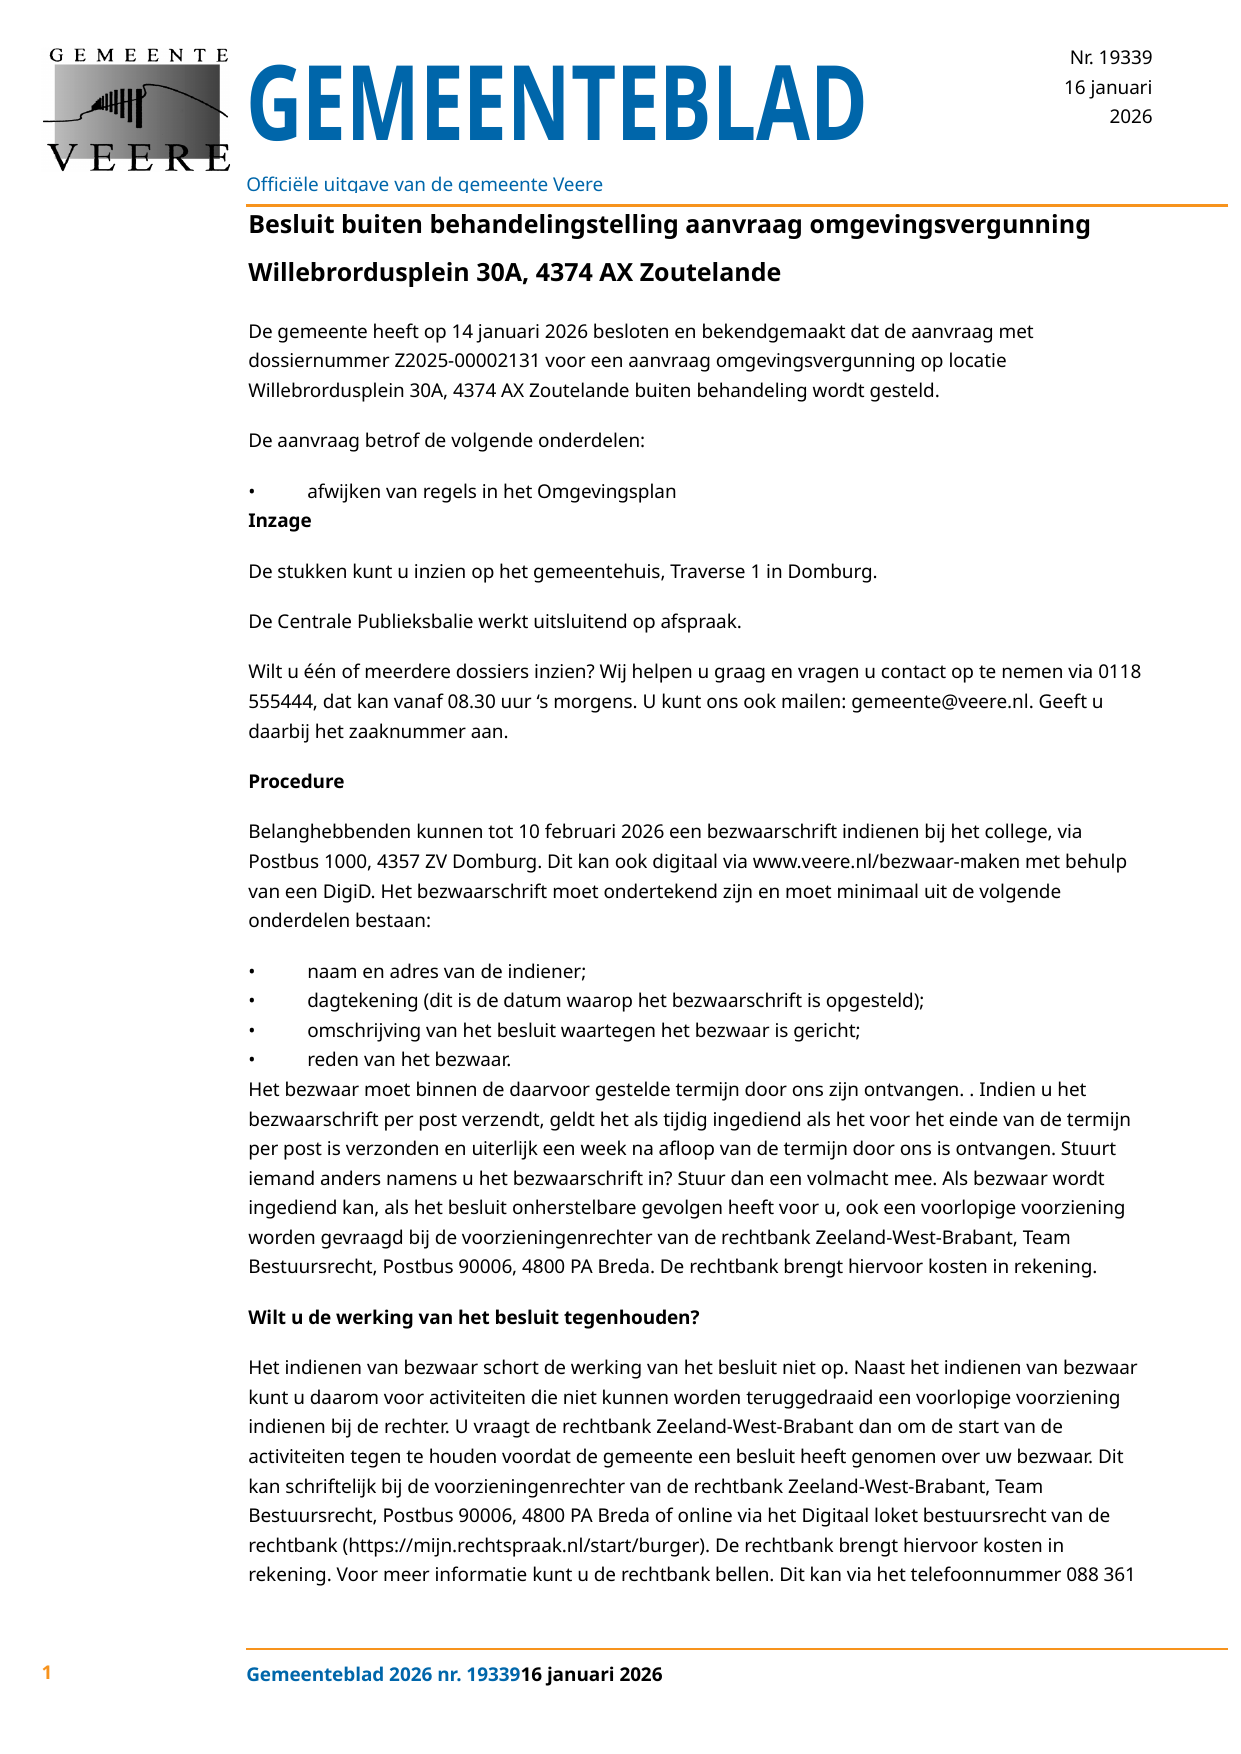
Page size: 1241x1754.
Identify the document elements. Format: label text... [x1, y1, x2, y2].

text De aanvraag betrof de volgende onderdelen: [248, 427, 1152, 453]
text De gemeente heeft op 14 januari 2026 besloten en bekendgemaakt dat de aanvraag met dossiernummer Z2025-00002131 voor een aanvraag omgevingsvergunning op locatie Willebrordusplein 30A, 4374 AX Zoutelande buiten behandeling wordt gesteld. [248, 318, 1152, 403]
text Inzage [248, 507, 1152, 533]
text Wilt u één of meerdere dossiers inzien? Wij helpen u graag en vragen u contact op te nemen via 0118 555444, dat kan vanaf 08.30 uur ‘s morgens. U kunt ons ook mailen: gemeente@veere.nl. Geeft u daarbij het zaaknummer aan. [248, 659, 1152, 744]
text De Centrale Publieksbalie werkt uitsluitend op afspraak. [248, 608, 1152, 634]
text De stukken kunt u inzien op het gemeentehuis, Traverse 1 in Domburg. [248, 558, 1152, 584]
text Wilt u de werking van het besluit tegenhouden? [248, 1304, 1152, 1330]
list afwijken van regels in het Omgevingsplan [248, 478, 1152, 504]
text Belanghebbenden kunnen tot 10 februari 2026 een bezwaarschrift indienen bij het college, via Postbus 1000, 4357 ZV Domburg. Dit kan ook digitaal via www.veere.nl/bezwaar-maken met behulp van een DigiD. Het bezwaarschrift moet ondertekend zijn en moet minimaal uit de volgende onderdelen bestaan: [248, 819, 1152, 933]
text Besluit buiten behandelingstelling aanvraag omgevingsvergunning Willebrordusplein 30A, 4374 AX Zoutelande [248, 207, 1152, 288]
picture [41, 47, 231, 172]
list dagtekening (dit is de datum waarop het bezwaarschrift is opgesteld); [248, 987, 1152, 1013]
text Het bezwaar moet binnen de daarvoor gestelde termijn door ons zijn ontvangen. . Indien u het bezwaarschrift per post verzendt, geldt het als tijdig ingediend als het voor het einde van de termijn per post is verzonden en uiterlijk een week na afloop van de termijn door ons is ontvangen. Stuurt iemand anders namens u het bezwaarschrift in? Stuur dan een volmacht mee. Als bezwaar wordt ingediend kan, als het besluit onherstelbare gevolgen heeft voor u, ook een voorlopige voorziening worden gevraagd bij de voorzieningenrechter van de rechtbank Zeeland-West-Brabant, Team Bestuursrecht, Postbus 90006, 4800 PA Breda. De rechtbank brengt hiervoor kosten in rekening. [248, 1076, 1152, 1279]
text Het indienen van bezwaar schort de werking van het besluit niet op. Naast het indienen van bezwaar kunt u daarom voor activiteiten die niet kunnen worden teruggedraaid een voorlopige voorziening indienen bij de rechter. U vraagt de rechtbank Zeeland-West-Brabant dan om de start van de activiteiten tegen te houden voordat de gemeente een besluit heeft genomen over uw bezwaar. Dit kan schriftelijk bij de voorzieningenrechter van de rechtbank Zeeland-West-Brabant, Team Bestuursrecht, Postbus 90006, 4800 PA Breda of online via het Digitaal loket bestuursrecht van de rechtbank (https://mijn.rechtspraak.nl/start/burger). De rechtbank brengt hiervoor kosten in rekening. Voor meer informatie kunt u de rechtbank bellen. Dit kan via het telefoonnummer 088 361 [248, 1354, 1152, 1587]
list reden van het bezwaar. [248, 1047, 1152, 1072]
list omschrijving van het besluit waartegen het bezwaar is gericht; [248, 1017, 1152, 1043]
list naam en adres van de indiener; [248, 958, 1152, 984]
text Procedure [248, 768, 1152, 794]
